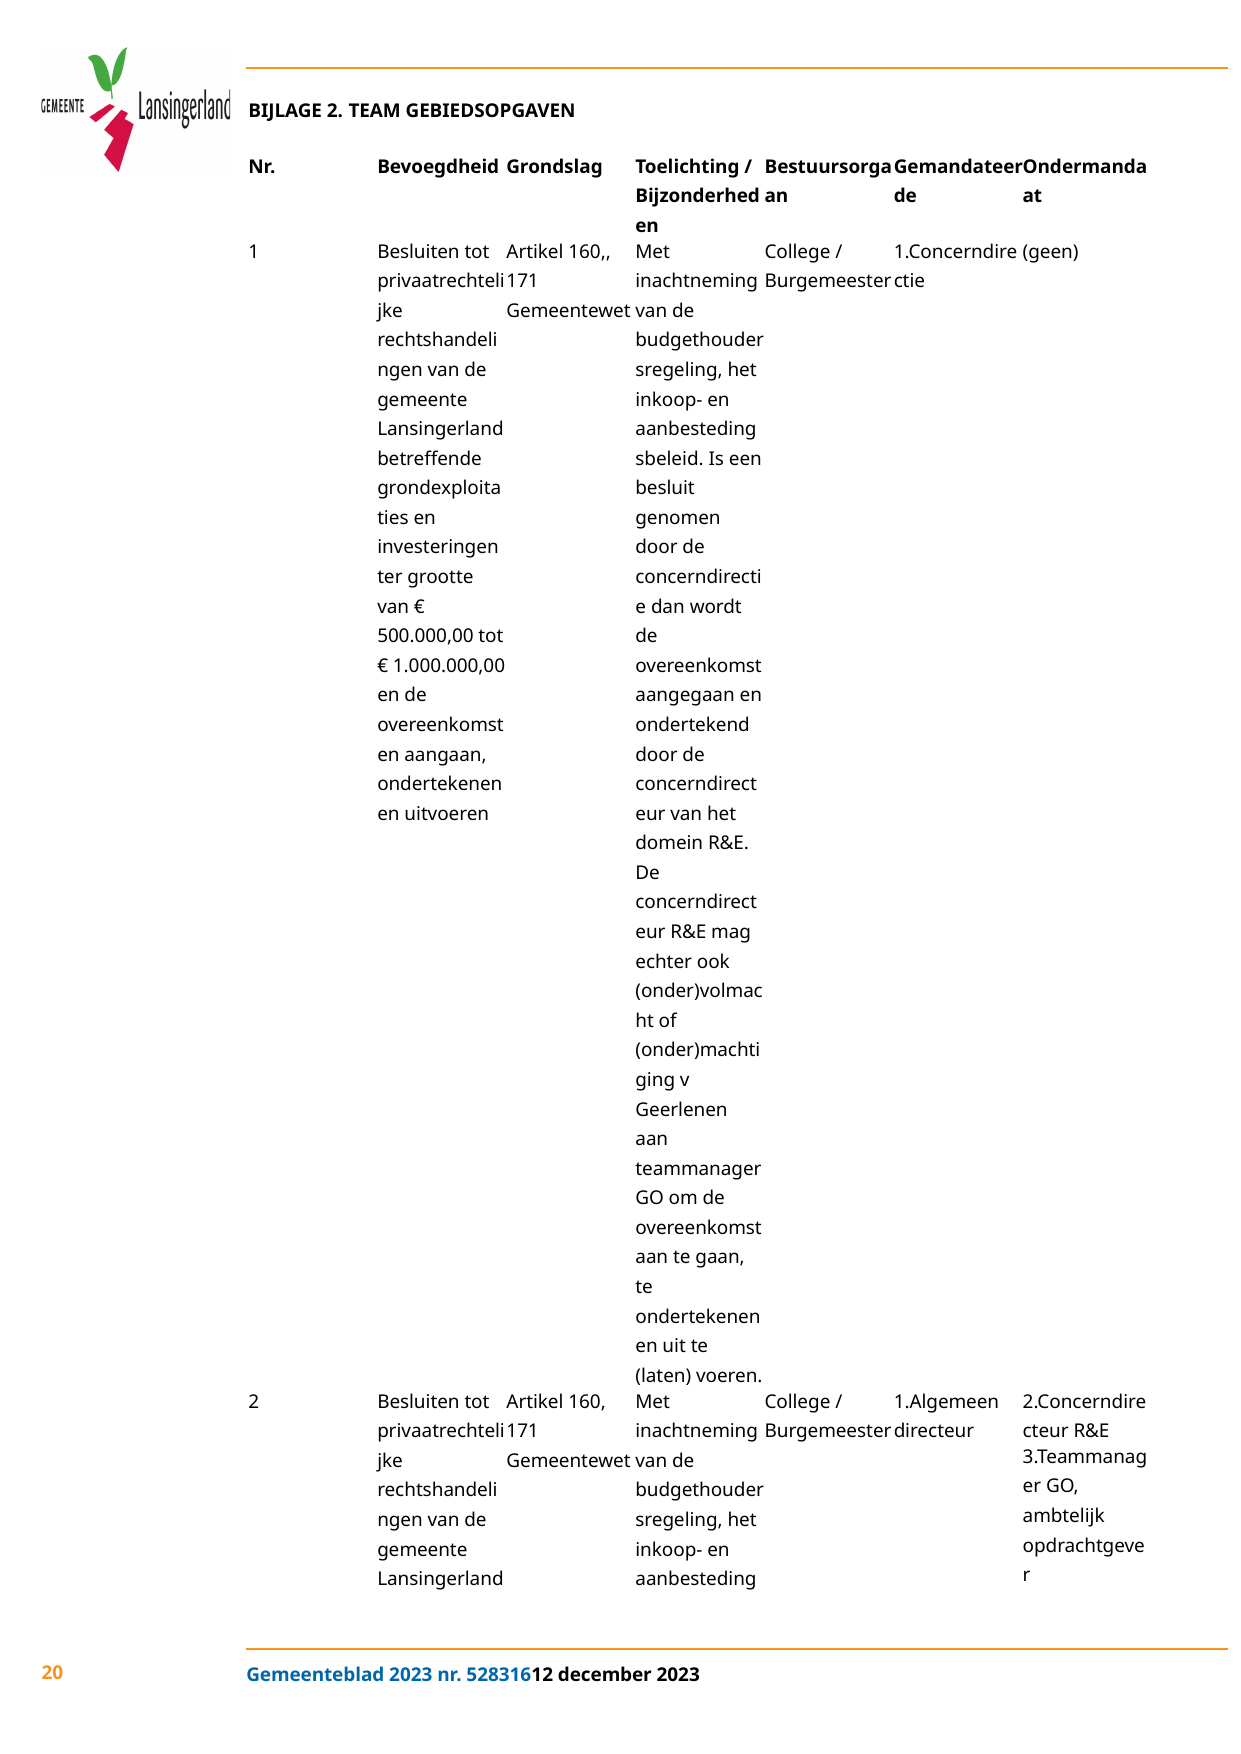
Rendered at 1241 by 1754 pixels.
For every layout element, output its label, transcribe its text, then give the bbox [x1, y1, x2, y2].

table_cell (geen) [1023, 238, 1152, 1388]
table_header Nr. [248, 153, 377, 238]
table_cell Met inachtneming van de budgethoudersregeling, het inkoop- en aanbestedingsbeleid. Is een besluit genomen door de concerndirectie dan wordt de overeenkomst aangegaan en ondertekend door de concerndirecteur van het domein R&E. De concerndirecteur R&E mag echter ook (onder)volmacht of (onder)machtiging v Geerlenen aan teammanager GO om de overeenkomst aan te gaan, te ondertekenen en uit te (laten) voeren. [635, 238, 764, 1388]
table_header Ondermandaat [1023, 153, 1152, 238]
table_cell Besluiten tot privaatrechtelijke rechtshandelingen van de gemeente Lansingerland [377, 1388, 506, 1591]
table_cell 1.Algemeen directeur [894, 1388, 1022, 1591]
table_cell College / Burgemeester [764, 238, 893, 1388]
table_cell 1.Concerndirectie [894, 238, 1022, 1388]
table_header Bestuursorgaan [764, 153, 893, 238]
table_cell College / Burgemeester [764, 1388, 893, 1591]
picture [41, 47, 231, 172]
table_cell 2.Concerndirecteur R&E [1023, 1388, 1152, 1443]
table_header Gemandateerde [894, 153, 1022, 238]
text BIJLAGE 2. TEAM GEBIEDSOPGAVEN [248, 95, 1152, 123]
table_cell 1 [248, 238, 377, 1388]
table_header Bevoegdheid [377, 153, 506, 238]
table_header Grondslag [506, 153, 635, 238]
table_cell Artikel 160,, 171 Gemeentewet [506, 238, 635, 1388]
table_cell Artikel 160, 171 Gemeentewet [506, 1388, 635, 1591]
table_cell 2 [248, 1388, 377, 1591]
table_cell 3.Teammanager GO, ambtelijk opdrachtgever [1023, 1443, 1152, 1591]
table_header Toelichting / Bijzonderheden [635, 153, 764, 238]
table_cell Besluiten tot privaatrechtelijke rechtshandelingen van de gemeente Lansingerland betreffende grondexploitaties en investeringen ter grootte van € 500.000,00 tot € 1.000.000,00 en de overeenkomsten aangaan, ondertekenen en uitvoeren [377, 238, 506, 1388]
table_cell Met inachtneming van de budgethoudersregeling, het inkoop- en aanbesteding [635, 1388, 764, 1591]
